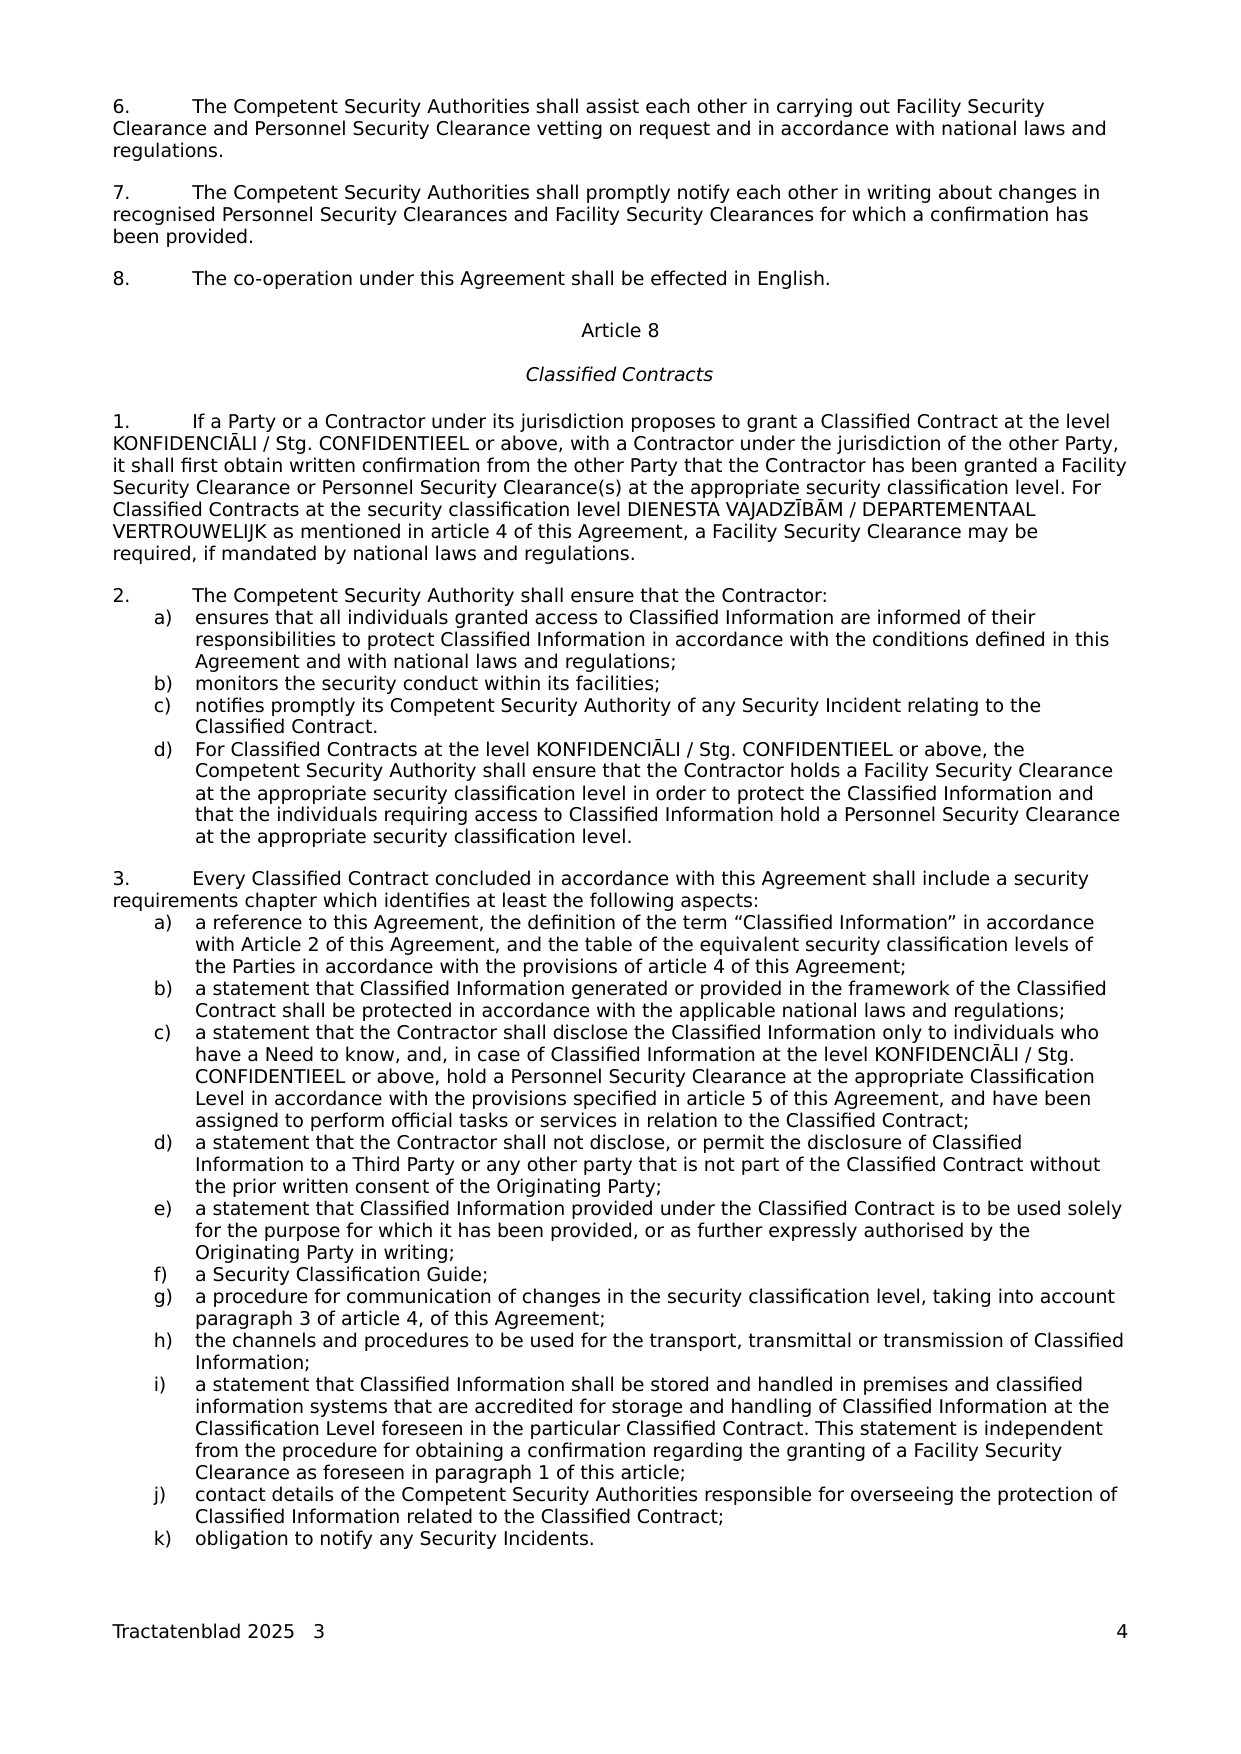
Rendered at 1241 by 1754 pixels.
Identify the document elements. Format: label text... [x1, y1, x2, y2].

text d) For Classified Contracts at the level KONFIDENCIĀLI / Stg. CONFIDENTIEEL or above, the Competent Security Authority shall ensure that the Contractor holds a Facility Security Clearance at the appropriate security classification level in order to protect the Classified Information and that the individuals requiring access to Classified Information hold a Personnel Security Clearance at the appropriate security classification level. [153, 738, 1128, 848]
text k) obligation to notify any Security Incidents. [153, 1528, 1128, 1550]
text 7. The Competent Security Authorities shall promptly notify each other in writing about changes in recognised Personnel Security Clearances and Facility Security Clearances for which a confirmation has been provided. [112, 182, 1128, 248]
text a) ensures that all individuals granted access to Classified Information are informed of their responsibilities to protect Classified Information in accordance with the conditions defined in this Agreement and with national laws and regulations; [153, 607, 1128, 672]
text b) a statement that Classified Information generated or provided in the framework of the Classified Contract shall be protected in accordance with the applicable national laws and regulations; [153, 978, 1128, 1022]
text i) a statement that Classified Information shall be stored and handled in premises and classified information systems that are accredited for storage and handling of Classified Information at the Classification Level foreseen in the particular Classified Contract. This statement is independent from the procedure for obtaining a confirmation regarding the granting of a Facility Security Clearance as foreseen in paragraph 1 of this article; [153, 1374, 1128, 1484]
text h) the channels and procedures to be used for the transport, transmittal or transmission of Classified Information; [153, 1330, 1128, 1374]
text 1. If a Party or a Contractor under its jurisdiction proposes to grant a Classified Contract at the level KONFIDENCIĀLI / Stg. CONFIDENTIEEL or above, with a Contractor under the jurisdiction of the other Party, it shall first obtain written confirmation from the other Party that the Contractor has been granted a Facility Security Clearance or Personnel Security Clearance(s) at the appropriate security classification level. For Classified Contracts at the security classification level DIENESTA VAJADZĪBĀM / DEPARTEMENTAAL VERTROUWELIJK as mentioned in article 4 of this Agreement, a Facility Security Clearance may be required, if mandated by national laws and regulations. [112, 411, 1128, 564]
text f) a Security Classification Guide; [153, 1264, 1128, 1286]
text 6. The Competent Security Authorities shall assist each other in carrying out Facility Security Clearance and Personnel Security Clearance vetting on request and in accordance with national laws and regulations. [112, 96, 1128, 162]
text d) a statement that the Contractor shall not disclose, or permit the disclosure of Classified Information to a Third Party or any other party that is not part of the Classified Contract without the prior written consent of the Originating Party; [153, 1132, 1128, 1198]
text 2. The Competent Security Authority shall ensure that the Contractor: [112, 584, 1128, 607]
text g) a procedure for communication of changes in the security classification level, taking into account paragraph 3 of article 4, of this Agreement; [153, 1286, 1128, 1330]
text b) monitors the security conduct within its facilities; [153, 672, 1128, 694]
subtitle Article 8 Classified Contracts [112, 320, 1128, 386]
text 8. The co-operation under this Agreement shall be effected in English. [112, 268, 1128, 290]
text c) notifies promptly its Competent Security Authority of any Security Incident relating to the Classified Contract. [153, 694, 1128, 738]
text a) a reference to this Agreement, the definition of the term “Classified Information” in accordance with Article 2 of this Agreement, and the table of the equivalent security classification levels of the Parties in accordance with the provisions of article 4 of this Agreement; [153, 912, 1128, 978]
text c) a statement that the Contractor shall disclose the Classified Information only to individuals who have a Need to know, and, in case of Classified Information at the level KONFIDENCIĀLI / Stg. CONFIDENTIEEL or above, hold a Personnel Security Clearance at the appropriate Classification Level in accordance with the provisions specified in article 5 of this Agreement, and have been assigned to perform official tasks or services in relation to the Classified Contract; [153, 1022, 1128, 1132]
text 3. Every Classified Contract concluded in accordance with this Agreement shall include a security requirements chapter which identifies at least the following aspects: [112, 868, 1128, 912]
text j) contact details of the Competent Security Authorities responsible for overseeing the protection of Classified Information related to the Classified Contract; [153, 1484, 1128, 1528]
text e) a statement that Classified Information provided under the Classified Contract is to be used solely for the purpose for which it has been provided, or as further expressly authorised by the Originating Party in writing; [153, 1198, 1128, 1264]
